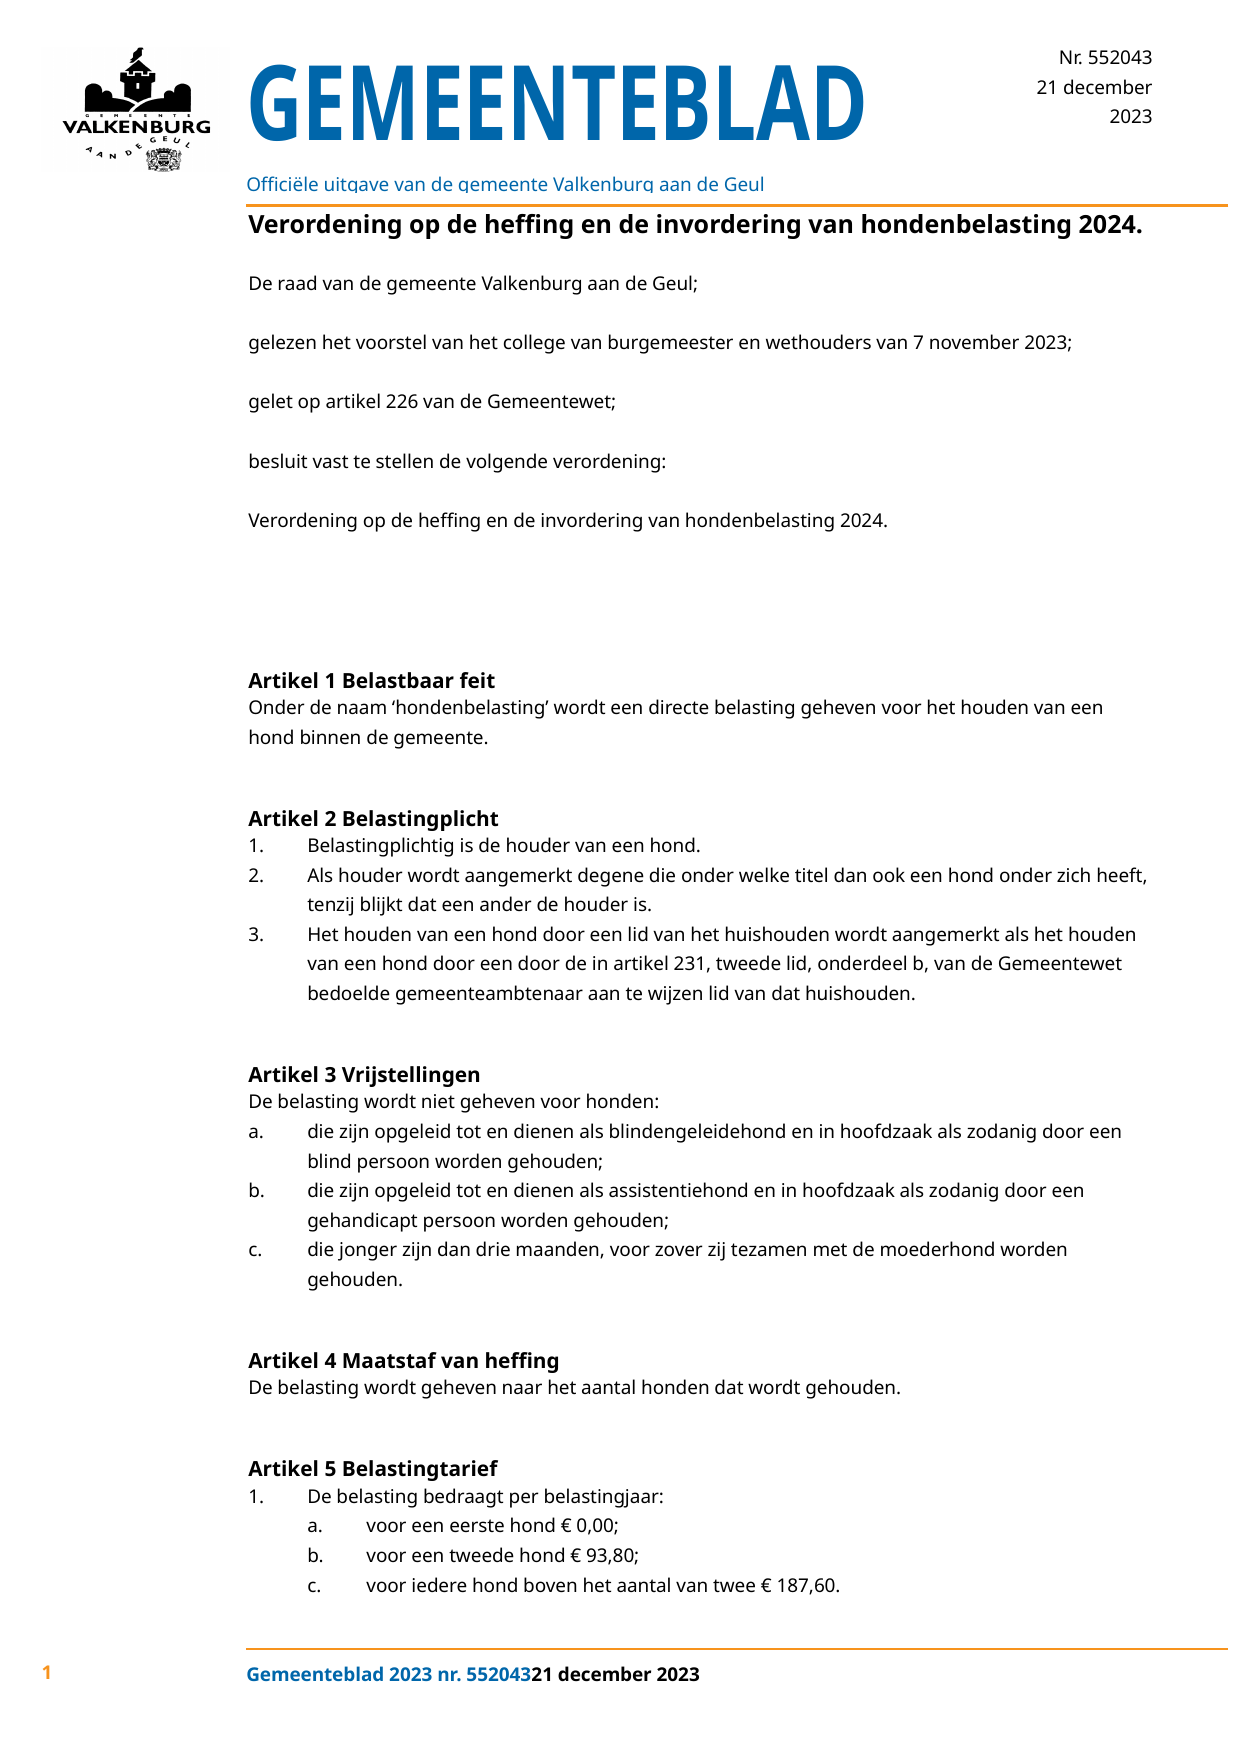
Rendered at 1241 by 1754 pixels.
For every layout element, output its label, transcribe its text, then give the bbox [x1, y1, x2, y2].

list die zijn opgeleid tot en dienen als blindengeleidehond en in hoofdzaak als zodanig door een blind persoon worden gehouden; [248, 1118, 1152, 1173]
picture [41, 47, 231, 172]
list Het houden van een hond door een lid van het huishouden wordt aangemerkt als het houden van een hond door een door de in artikel 231, tweede lid, onderdeel b, van de Gemeentewet bedoelde gemeenteambtenaar aan te wijzen lid van dat huishouden. [248, 921, 1152, 1006]
text Artikel 1 Belastbaar feit [248, 666, 1152, 694]
list die jonger zijn dan drie maanden, voor zover zij tezamen met de moederhond worden gehouden. [248, 1237, 1152, 1292]
text Onder de naam ‘hondenbelasting’ wordt een directe belasting geheven voor het houden van een hond binnen de gemeente. [248, 694, 1152, 749]
text gelet op artikel 226 van de Gemeentewet; [248, 389, 1152, 414]
list De belasting bedraagt per belastingjaar: [248, 1483, 1152, 1509]
text Artikel 4 Maatstaf van heffing [248, 1346, 1152, 1374]
text De belasting wordt niet geheven voor honden: [248, 1089, 1152, 1114]
text Artikel 5 Belastingtarief [248, 1454, 1152, 1483]
text besluit vast te stellen de volgende verordening: [248, 448, 1152, 473]
list voor een tweede hond € 93,80; [307, 1542, 1152, 1568]
text De raad van de gemeente Valkenburg aan de Geul; [248, 270, 1152, 296]
text Verordening op de heffing en de invordering van hondenbelasting 2024. [248, 207, 1152, 241]
list Belastingplichtig is de houder van een hond. [248, 832, 1152, 858]
text gelezen het voorstel van het college van burgemeester en wethouders van 7 november 2023; [248, 329, 1152, 355]
list voor iedere hond boven het aantal van twee € 187,60. [307, 1572, 1152, 1597]
text Artikel 3 Vrijstellingen [248, 1060, 1152, 1089]
text Artikel 2 Belastingplicht [248, 804, 1152, 832]
list die zijn opgeleid tot en dienen als assistentiehond en in hoofdzaak als zodanig door een gehandicapt persoon worden gehouden; [248, 1177, 1152, 1233]
list Als houder wordt aangemerkt degene die onder welke titel dan ook een hond onder zich heeft, tenzij blijkt dat een ander de houder is. [248, 862, 1152, 917]
text De belasting wordt geheven naar het aantal honden dat wordt gehouden. [248, 1374, 1152, 1400]
text Verordening op de heffing en de invordering van hondenbelasting 2024. [248, 507, 1152, 533]
list voor een eerste hond € 0,00; [307, 1513, 1152, 1538]
